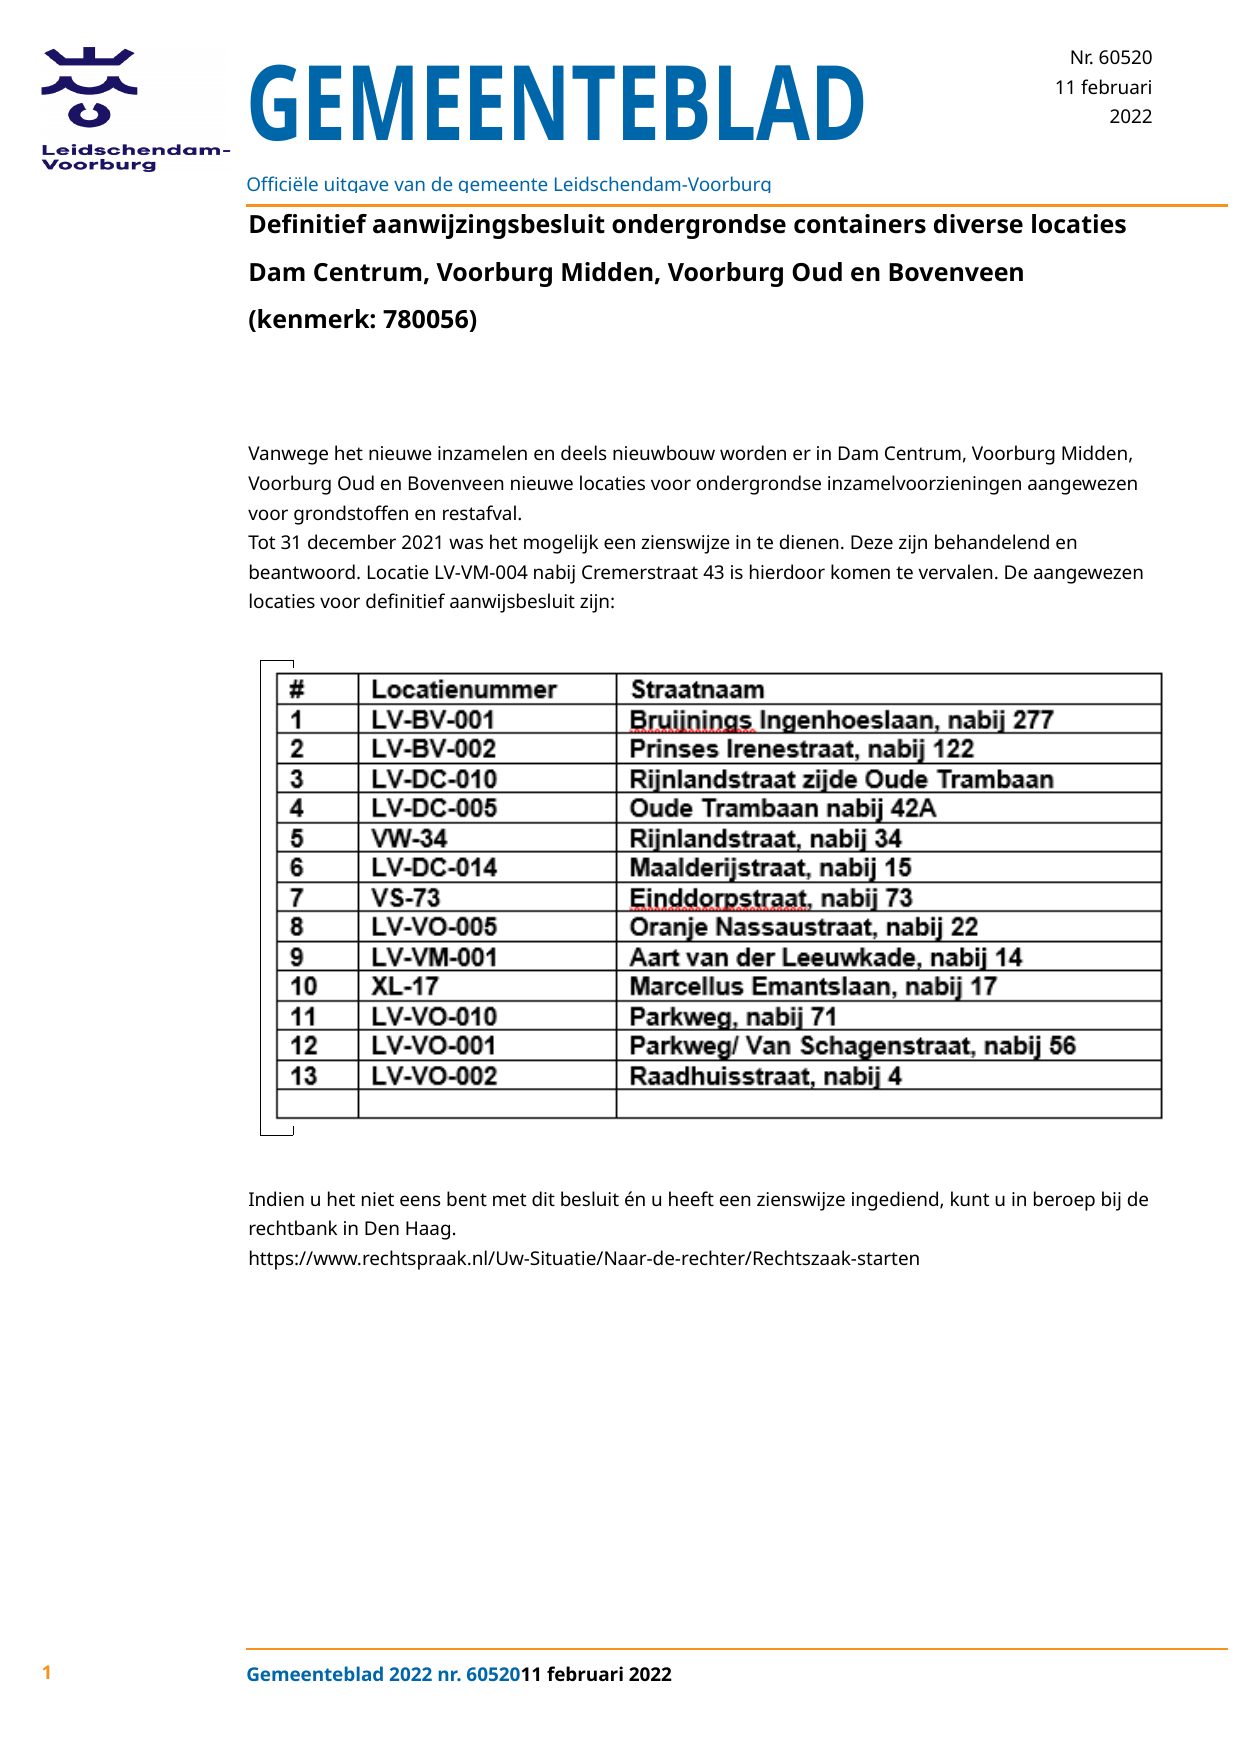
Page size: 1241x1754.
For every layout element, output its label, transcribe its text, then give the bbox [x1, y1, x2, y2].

text Indien u het niet eens bent met dit besluit én u heeft een zienswijze ingediend, kunt u in beroep bij de rechtbank in Den Haag. [248, 1186, 1152, 1241]
text Definitief aanwijzingsbesluit ondergrondse containers diverse locaties Dam Centrum, Voorburg Midden, Voorburg Oud en Bovenveen (kenmerk: 780056) [248, 207, 1152, 336]
picture [268, 668, 1173, 1126]
text Tot 31 december 2021 was het mogelijk een zienswijze in te dienen. Deze zijn behandelend en beantwoord. Locatie LV-VM-004 nabij Cremerstraat 43 is hierdoor komen te vervalen. De aangewezen locaties voor definitief aanwijsbesluit zijn: [248, 529, 1152, 614]
text https://www.rechtspraak.nl/Uw-Situatie/Naar-de-rechter/Rechtszaak-starten [248, 1245, 1152, 1271]
text Vanwege het nieuwe inzamelen en deels nieuwbouw worden er in Dam Centrum, Voorburg Midden, Voorburg Oud en Bovenveen nieuwe locaties voor ondergrondse inzamelvoorzieningen aangewezen voor grondstoffen en restafval. [248, 441, 1152, 525]
picture [41, 47, 231, 172]
